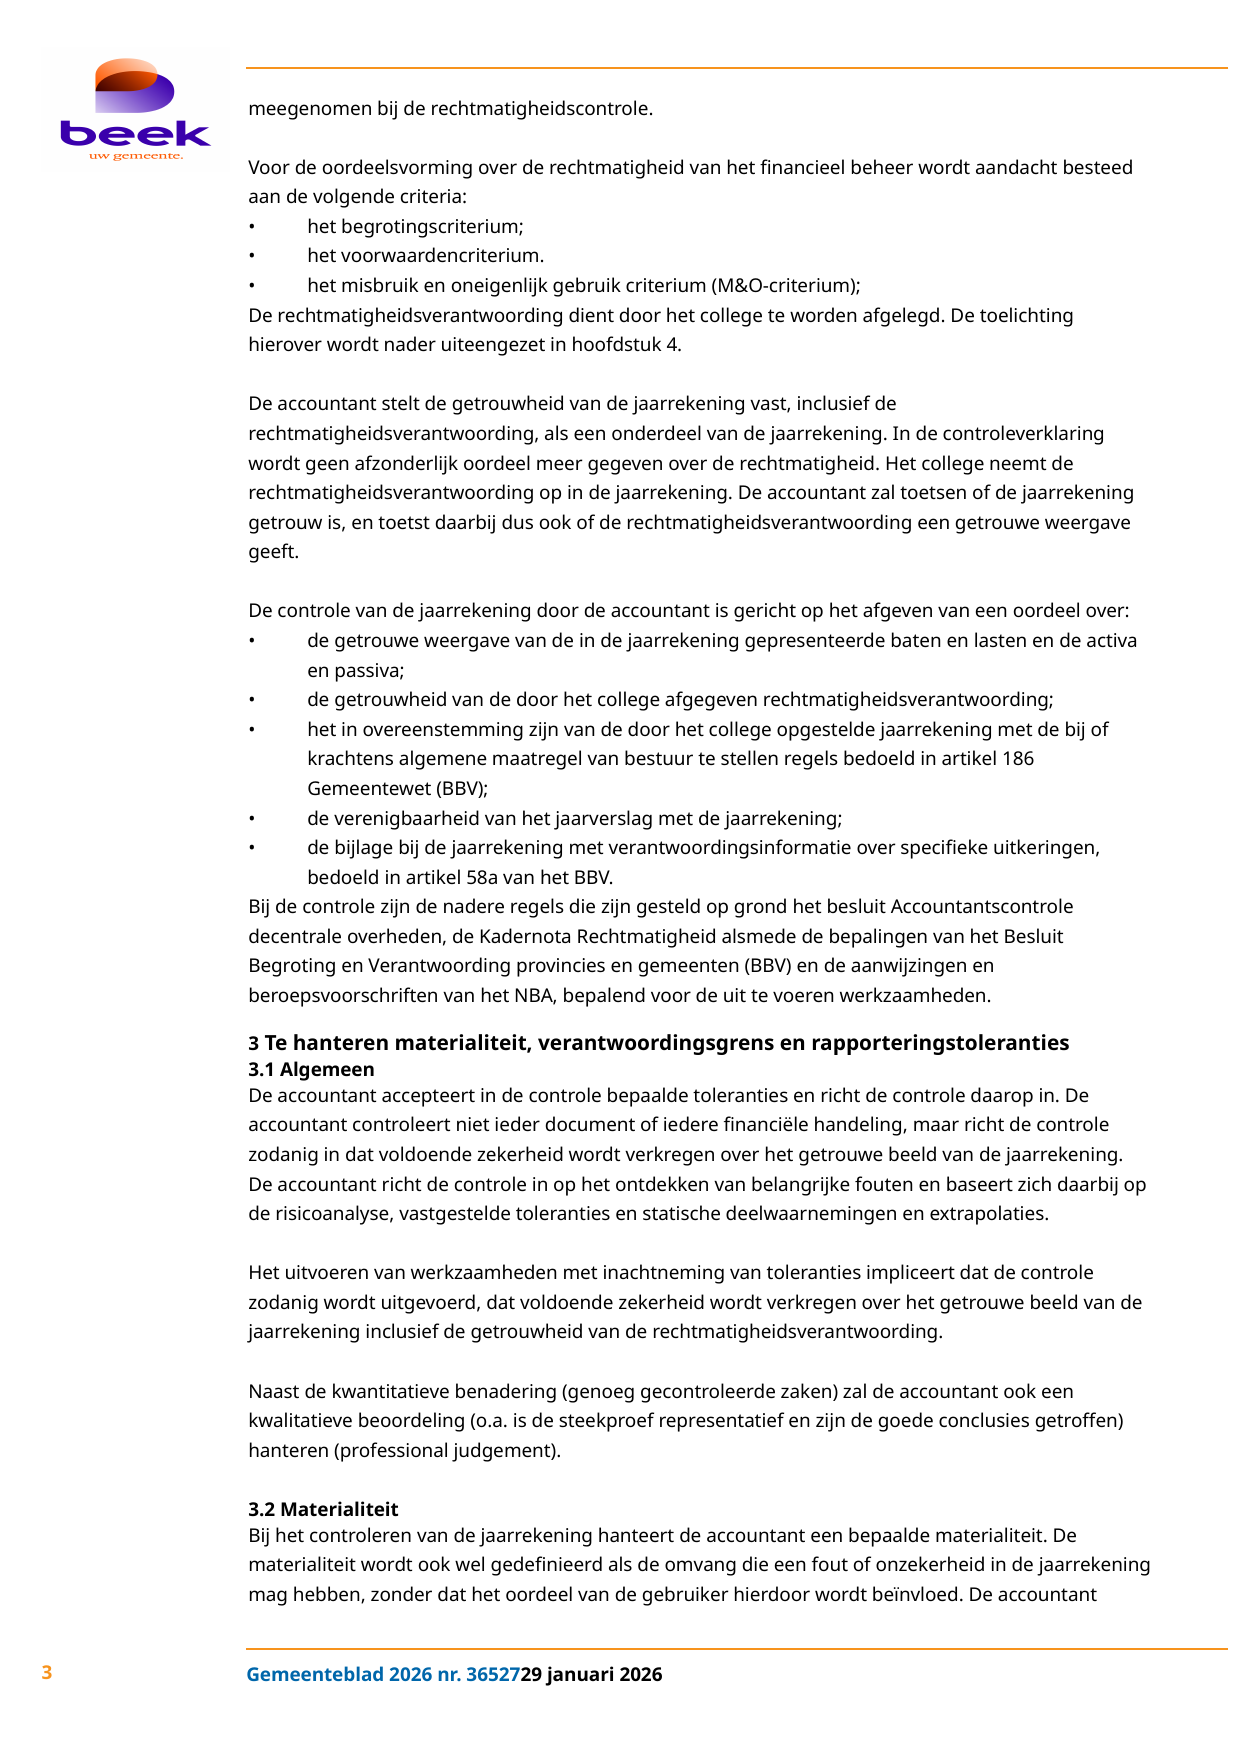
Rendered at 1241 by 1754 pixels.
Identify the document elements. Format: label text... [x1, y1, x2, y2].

list het misbruik en oneigenlijk gebruik criterium (M&O-criterium); [248, 272, 1152, 298]
list het begrotingscriterium; [248, 213, 1152, 239]
text 3 Te hanteren materialiteit, verantwoordingsgrens en rapporteringstoleranties [248, 1028, 1152, 1056]
text meegenomen bij de rechtmatigheidscontrole. [248, 95, 1152, 121]
text 3.2 Materialiteit [248, 1496, 1152, 1522]
list de getrouwheid van de door het college afgegeven rechtmatigheidsverantwoording; [248, 686, 1152, 712]
text De controle van de jaarrekening door de accountant is gericht op het afgeven van een oordeel over: [248, 598, 1152, 623]
list de verenigbaarheid van het jaarverslag met de jaarrekening; [248, 805, 1152, 831]
text De rechtmatigheidsverantwoording dient door het college te worden afgelegd. De toelichting hierover wordt nader uiteengezet in hoofdstuk 4. [248, 302, 1152, 357]
list het in overeenstemming zijn van de door het college opgestelde jaarrekening met de bij of krachtens algemene maatregel van bestuur te stellen regels bedoeld in artikel 186 Gemeentewet (BBV); [248, 716, 1152, 801]
list het voorwaardencriterium. [248, 243, 1152, 268]
picture [41, 47, 231, 172]
text Bij de controle zijn de nadere regels die zijn gesteld op grond het besluit Accountantscontrole decentrale overheden, de Kadernota Rechtmatigheid alsmede de bepalingen van het Besluit Begroting en Verantwoording provincies en gemeenten (BBV) en de aanwijzingen en beroepsvoorschriften van het NBA, bepalend voor de uit te voeren werkzaamheden. [248, 893, 1152, 1008]
text 3.1 Algemeen [248, 1056, 1152, 1082]
list de getrouwe weergave van de in de jaarrekening gepresenteerde baten en lasten en de activa en passiva; [248, 627, 1152, 683]
text De accountant stelt de getrouwheid van de jaarrekening vast, inclusief de rechtmatigheidsverantwoording, als een onderdeel van de jaarrekening. In de controleverklaring wordt geen afzonderlijk oordeel meer gegeven over de rechtmatigheid. Het college neemt de rechtmatigheidsverantwoording op in de jaarrekening. De accountant zal toetsen of de jaarrekening getrouw is, en toetst daarbij dus ook of de rechtmatigheidsverantwoording een getrouwe weergave geeft. [248, 391, 1152, 564]
text Naast de kwantitatieve benadering (genoeg gecontroleerde zaken) zal de accountant ook een kwalitatieve beoordeling (o.a. is de steekproef representatief en zijn de goede conclusies getroffen) hanteren (professional judgement). [248, 1378, 1152, 1463]
text De accountant accepteert in de controle bepaalde toleranties en richt de controle daarop in. De accountant controleert niet ieder document of iedere financiële handeling, maar richt de controle zodanig in dat voldoende zekerheid wordt verkregen over het getrouwe beeld van de jaarrekening. De accountant richt de controle in op het ontdekken van belangrijke fouten en baseert zich daarbij op de risicoanalyse, vastgestelde toleranties en statische deelwaarnemingen en extrapolaties. [248, 1082, 1152, 1226]
text Voor de oordeelsvorming over de rechtmatigheid van het financieel beheer wordt aandacht besteed aan de volgende criteria: [248, 154, 1152, 209]
text Het uitvoeren van werkzaamheden met inachtneming van toleranties impliceert dat de controle zodanig wordt uitgevoerd, dat voldoende zekerheid wordt verkregen over het getrouwe beeld van de jaarrekening inclusief de getrouwheid van de rechtmatigheidsverantwoording. [248, 1259, 1152, 1344]
list de bijlage bij de jaarrekening met verantwoordingsinformatie over specifieke uitkeringen, bedoeld in artikel 58a van het BBV. [248, 834, 1152, 890]
text Bij het controleren van de jaarrekening hanteert de accountant een bepaalde materialiteit. De materialiteit wordt ook wel gedefinieerd als de omvang die een fout of onzekerheid in de jaarrekening mag hebben, zonder dat het oordeel van de gebruiker hierdoor wordt beïnvloed. De accountant [248, 1522, 1152, 1607]
